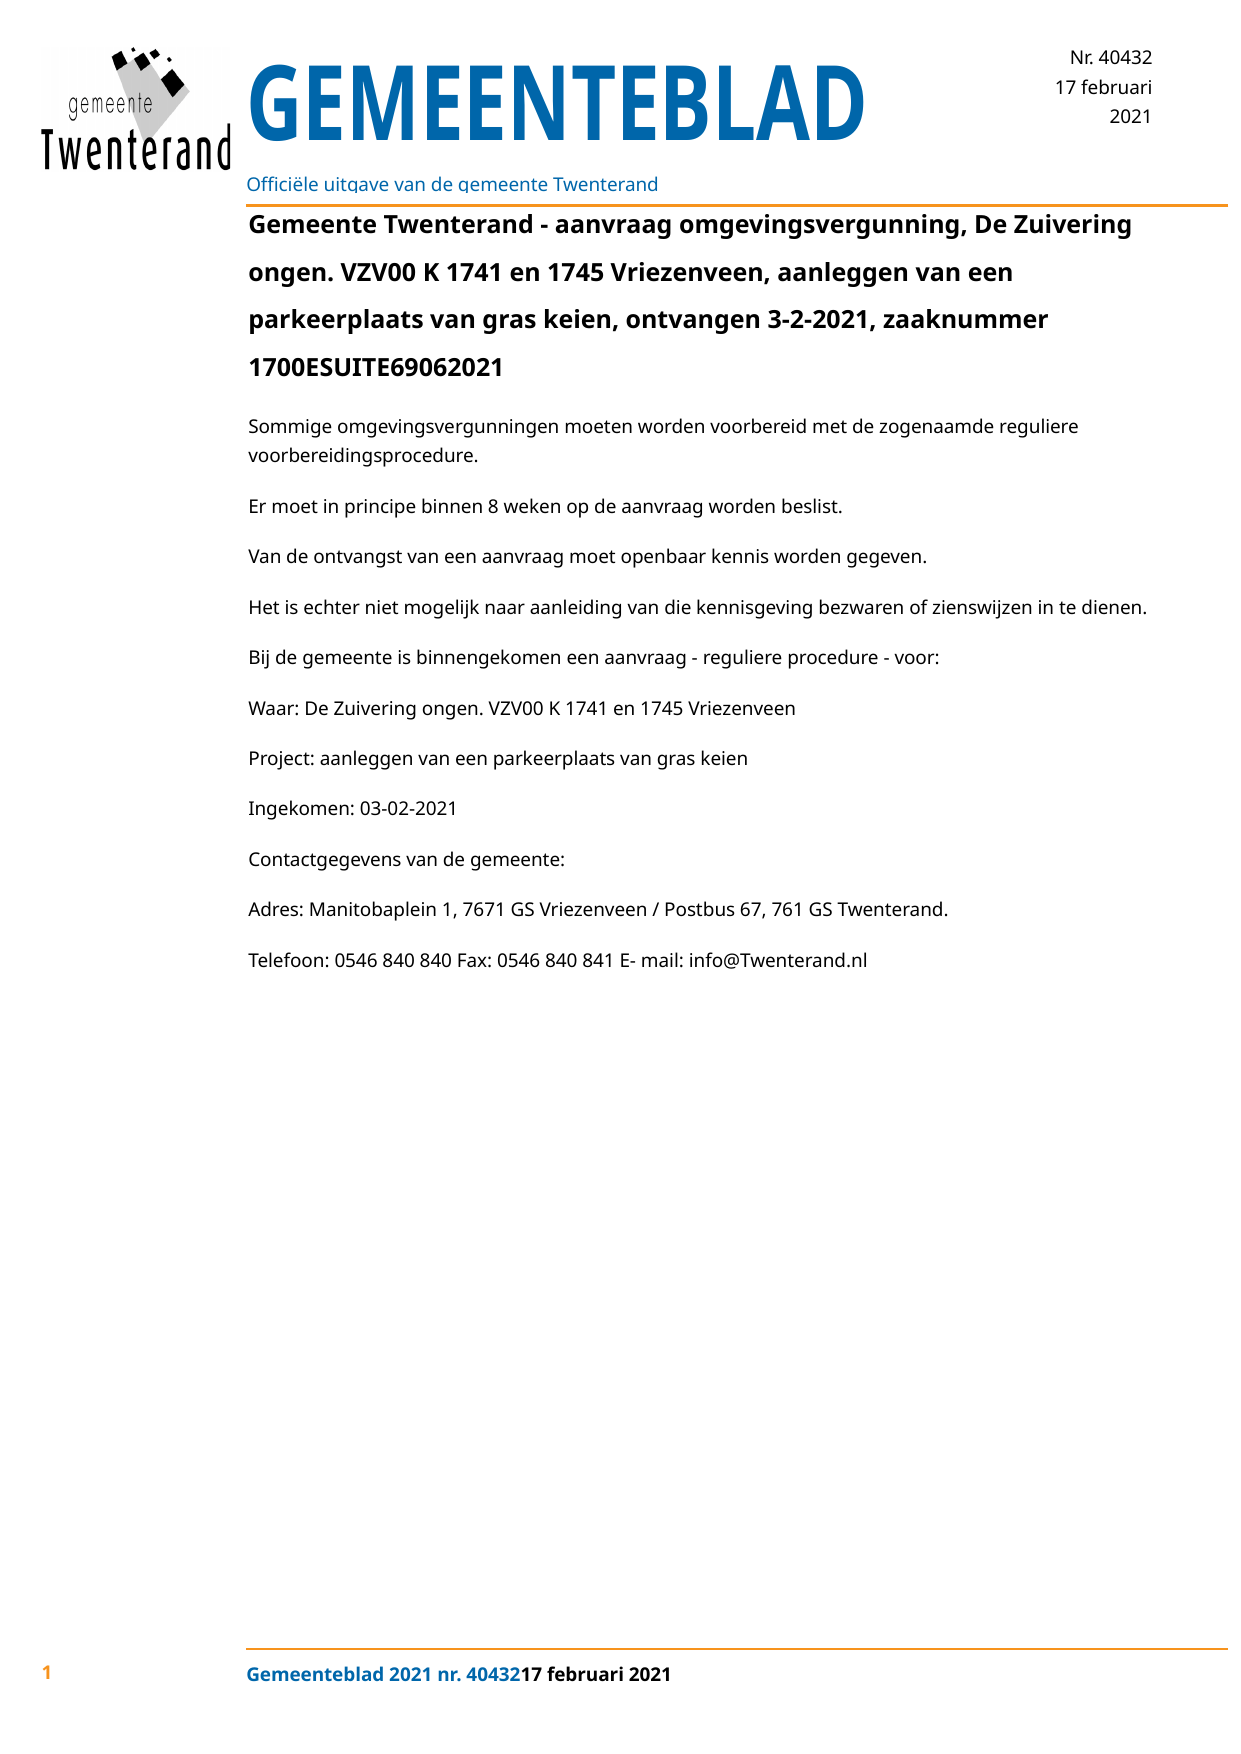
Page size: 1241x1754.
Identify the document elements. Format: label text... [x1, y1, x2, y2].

text Ingekomen: 03-02-2021 [248, 796, 1152, 821]
text Bij de gemeente is binnengekomen een aanvraag - reguliere procedure - voor: [248, 644, 1152, 670]
text Contactgegevens van de gemeente: [248, 846, 1152, 872]
text Adres: Manitobaplein 1, 7671 GS Vriezenveen / Postbus 67, 761 GS Twenterand. [248, 896, 1152, 922]
text Het is echter niet mogelijk naar aanleiding van die kennisgeving bezwaren of zienswijzen in te dienen. [248, 594, 1152, 620]
picture [41, 47, 231, 172]
text Gemeente Twenterand - aanvraag omgevingsvergunning, De Zuivering ongen. VZV00 K 1741 en 1745 Vriezenveen, aanleggen van een parkeerplaats van gras keien, ontvangen 3-2-2021, zaaknummer 1700ESUITE69062021 [248, 207, 1152, 384]
text Waar: De Zuivering ongen. VZV00 K 1741 en 1745 Vriezenveen [248, 695, 1152, 721]
text Sommige omgevingsvergunningen moeten worden voorbereid met de zogenaamde reguliere voorbereidingsprocedure. [248, 413, 1152, 468]
text Telefoon: 0546 840 840 Fax: 0546 840 841 E- mail: info@Twenterand.nl [248, 947, 1152, 973]
text Van de ontvangst van een aanvraag moet openbaar kennis worden gegeven. [248, 543, 1152, 569]
text Er moet in principe binnen 8 weken op de aanvraag worden beslist. [248, 493, 1152, 519]
text Project: aanleggen van een parkeerplaats van gras keien [248, 745, 1152, 771]
